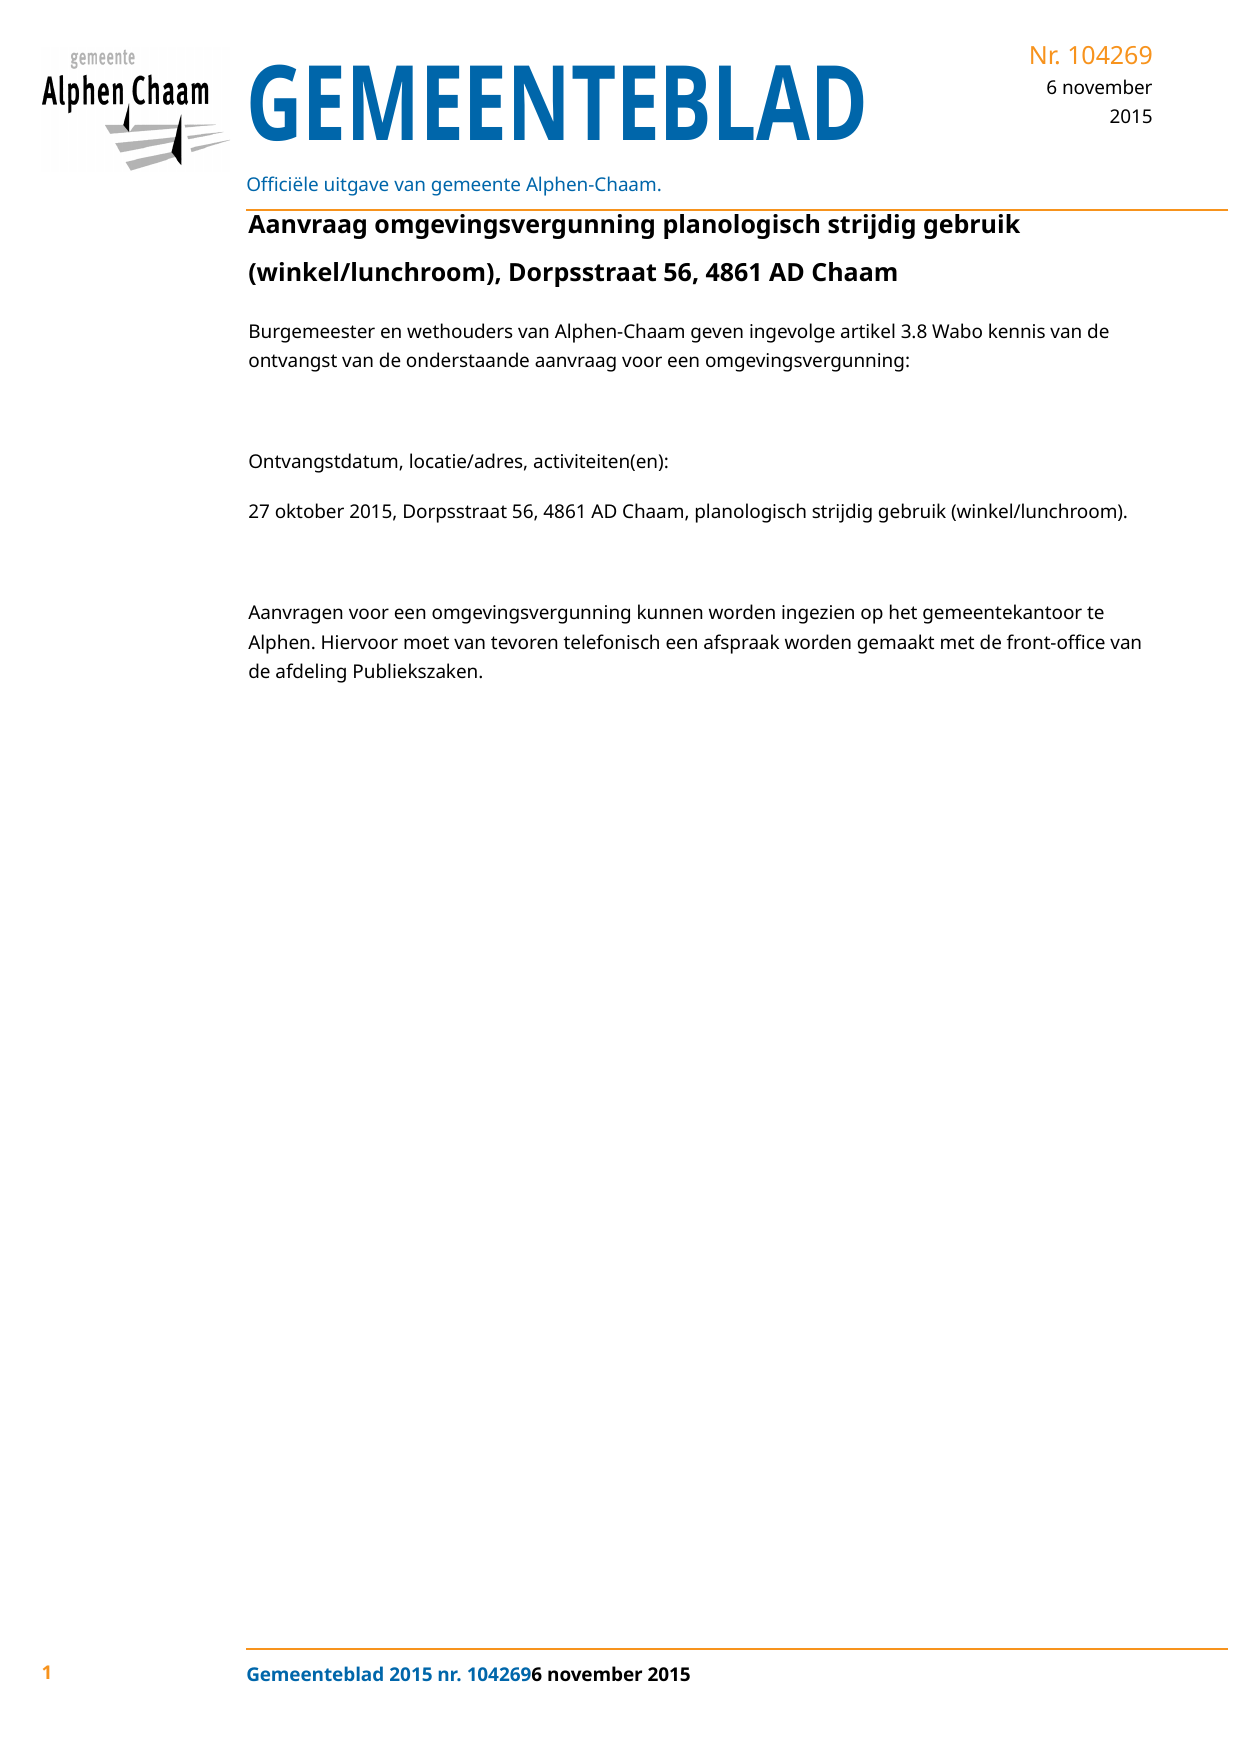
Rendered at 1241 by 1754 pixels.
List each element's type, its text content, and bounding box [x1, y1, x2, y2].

text Burgemeester en wethouders van Alphen-Chaam geven ingevolge artikel 3.8 Wabo kennis van de ontvangst van de onderstaande aanvraag voor een omgevingsvergunning: [248, 318, 1152, 373]
text Ontvangstdatum, locatie/adres, activiteiten(en): [248, 448, 1152, 474]
text Aanvraag omgevingsvergunning planologisch strijdig gebruik (winkel/lunchroom), Dorpsstraat 56, 4861 AD Chaam [248, 211, 1152, 288]
text 27 oktober 2015, Dorpsstraat 56, 4861 AD Chaam, planologisch strijdig gebruik (winkel/lunchroom). [248, 499, 1152, 524]
text Aanvragen voor een omgevingsvergunning kunnen worden ingezien op het gemeentekantoor te Alphen. Hiervoor moet van tevoren telefonisch een afspraak worden gemaakt met de front-office van de afdeling Publiekszaken. [248, 599, 1152, 684]
picture [41, 47, 231, 172]
